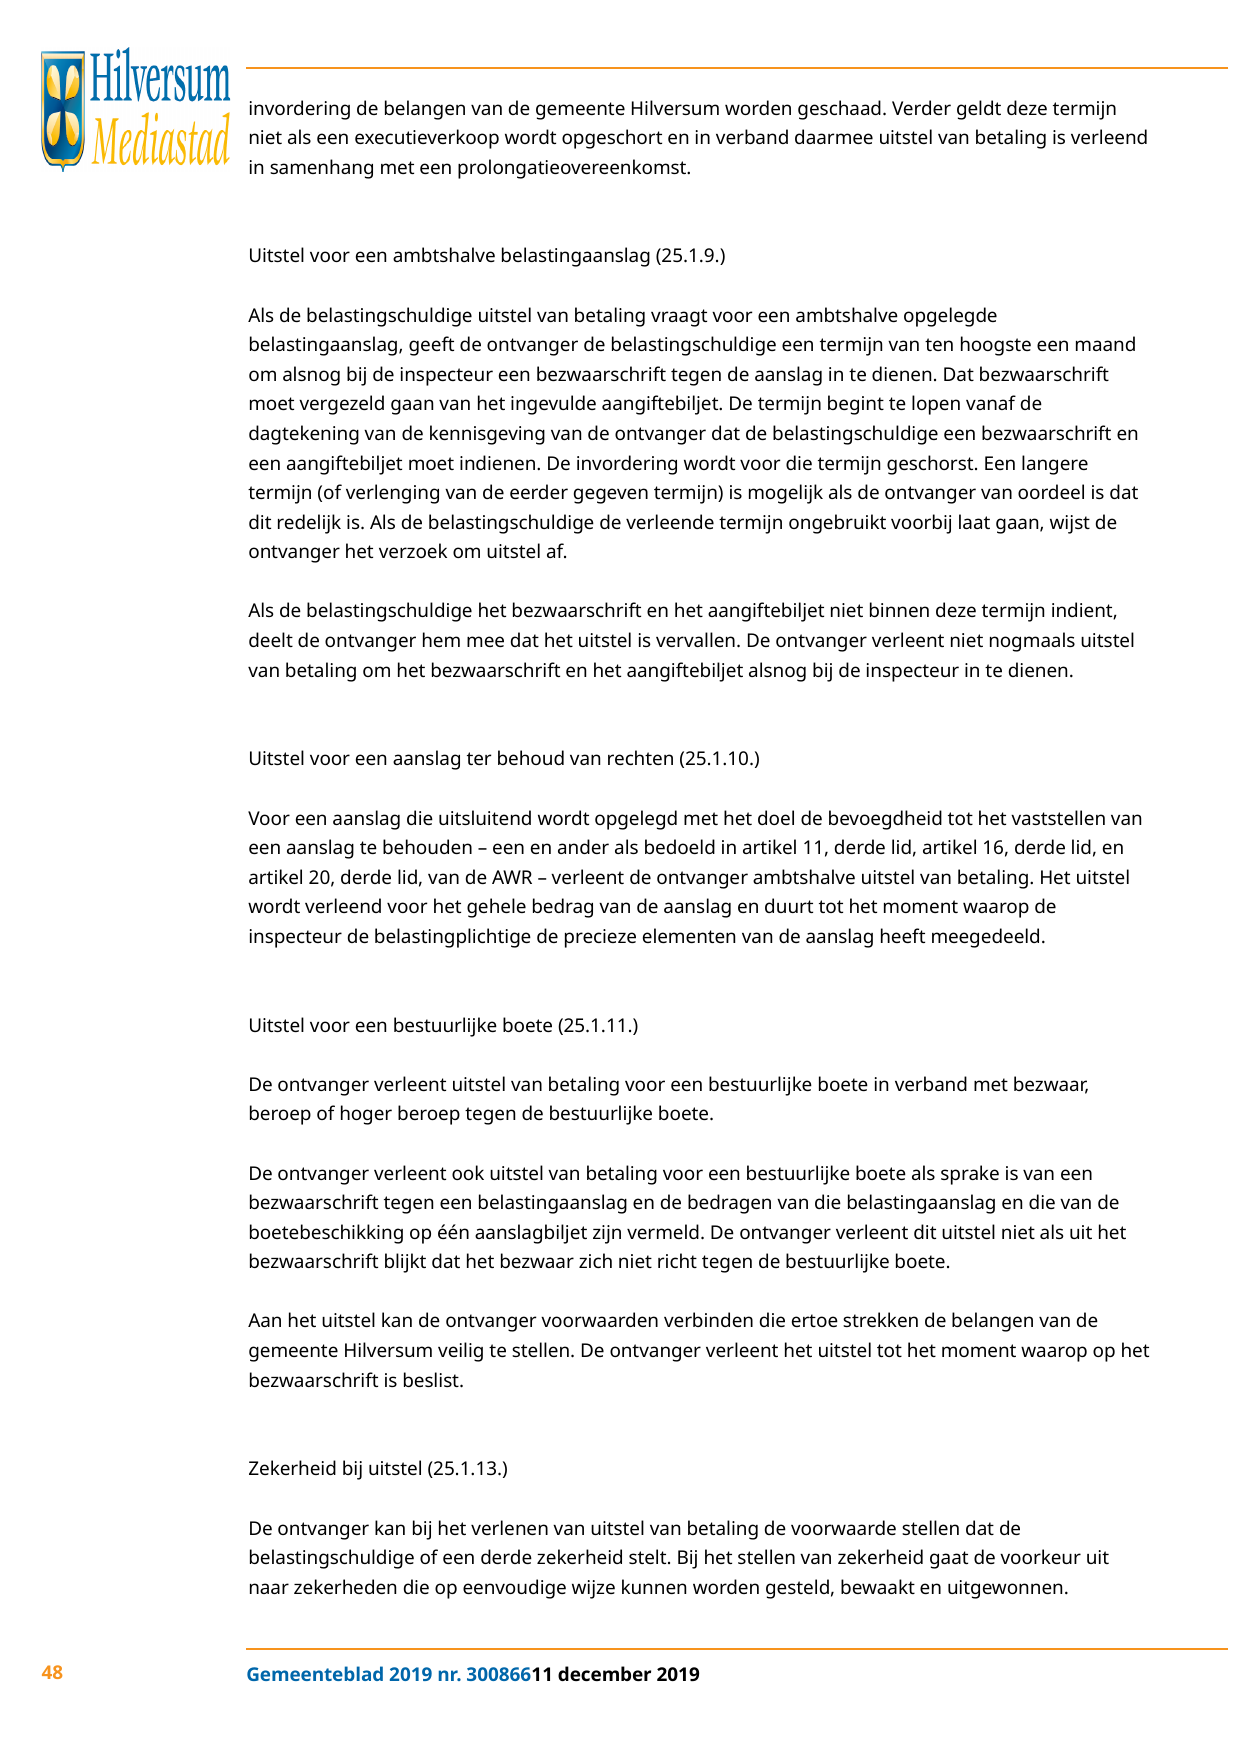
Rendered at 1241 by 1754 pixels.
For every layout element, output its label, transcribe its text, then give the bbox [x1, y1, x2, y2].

text Uitstel voor een ambtshalve belastingaanslag (25.1.9.) [248, 243, 1152, 268]
text invordering de belangen van de gemeente Hilversum worden geschaad. Verder geldt deze termijn niet als een executieverkoop wordt opgeschort en in verband daarmee uitstel van betaling is verleend in samenhang met een prolongatieovereenkomst. [248, 95, 1152, 180]
picture [41, 47, 231, 172]
text Uitstel voor een aanslag ter behoud van rechten (25.1.10.) [248, 746, 1152, 771]
text Als de belastingschuldige het bezwaarschrift en het aangiftebiljet niet binnen deze termijn indient, deelt de ontvanger hem mee dat het uitstel is vervallen. De ontvanger verleent niet nogmaals uitstel van betaling om het bezwaarschrift en het aangiftebiljet alsnog bij de inspecteur in te dienen. [248, 598, 1152, 683]
text De ontvanger verleent uitstel van betaling voor een bestuurlijke boete in verband met bezwaar, beroep of hoger beroep tegen de bestuurlijke boete. [248, 1071, 1152, 1126]
text Voor een aanslag die uitsluitend wordt opgelegd met het doel de bevoegdheid tot het vaststellen van een aanslag te behouden – een en ander als bedoeld in artikel 11, derde lid, artikel 16, derde lid, en artikel 20, derde lid, van de AWR – verleent de ontvanger ambtshalve uitstel van betaling. Het uitstel wordt verleend voor het gehele bedrag van de aanslag en duurt tot het moment waarop de inspecteur de belastingplichtige de precieze elementen van de aanslag heeft meegedeeld. [248, 805, 1152, 949]
text Zekerheid bij uitstel (25.1.13.) [248, 1456, 1152, 1481]
text Als de belastingschuldige uitstel van betaling vraagt voor een ambtshalve opgelegde belastingaanslag, geeft de ontvanger de belastingschuldige een termijn van ten hoogste een maand om alsnog bij de inspecteur een bezwaarschrift tegen de aanslag in te dienen. Dat bezwaarschrift moet vergezeld gaan van het ingevulde aangiftebiljet. De termijn begint te lopen vanaf de dagtekening van de kennisgeving van de ontvanger dat de belastingschuldige een bezwaarschrift en een aangiftebiljet moet indienen. De invordering wordt voor die termijn geschorst. Een langere termijn (of verlenging van de eerder gegeven termijn) is mogelijk als de ontvanger van oordeel is dat dit redelijk is. Als de belastingschuldige de verleende termijn ongebruikt voorbij laat gaan, wijst de ontvanger het verzoek om uitstel af. [248, 302, 1152, 564]
text Aan het uitstel kan de ontvanger voorwaarden verbinden die ertoe strekken de belangen van de gemeente Hilversum veilig te stellen. De ontvanger verleent het uitstel tot het moment waarop op het bezwaarschrift is beslist. [248, 1308, 1152, 1393]
text De ontvanger verleent ook uitstel van betaling voor een bestuurlijke boete als sprake is van een bezwaarschrift tegen een belastingaanslag en de bedragen van die belastingaanslag en die van de boetebeschikking op één aanslagbiljet zijn vermeld. De ontvanger verleent dit uitstel niet als uit het bezwaarschrift blijkt dat het bezwaar zich niet richt tegen de bestuurlijke boete. [248, 1160, 1152, 1274]
text De ontvanger kan bij het verlenen van uitstel van betaling de voorwaarde stellen dat de belastingschuldige of een derde zekerheid stelt. Bij het stellen van zekerheid gaat de voorkeur uit naar zekerheden die op eenvoudige wijze kunnen worden gesteld, bewaakt en uitgewonnen. [248, 1515, 1152, 1600]
text Uitstel voor een bestuurlijke boete (25.1.11.) [248, 1012, 1152, 1038]
